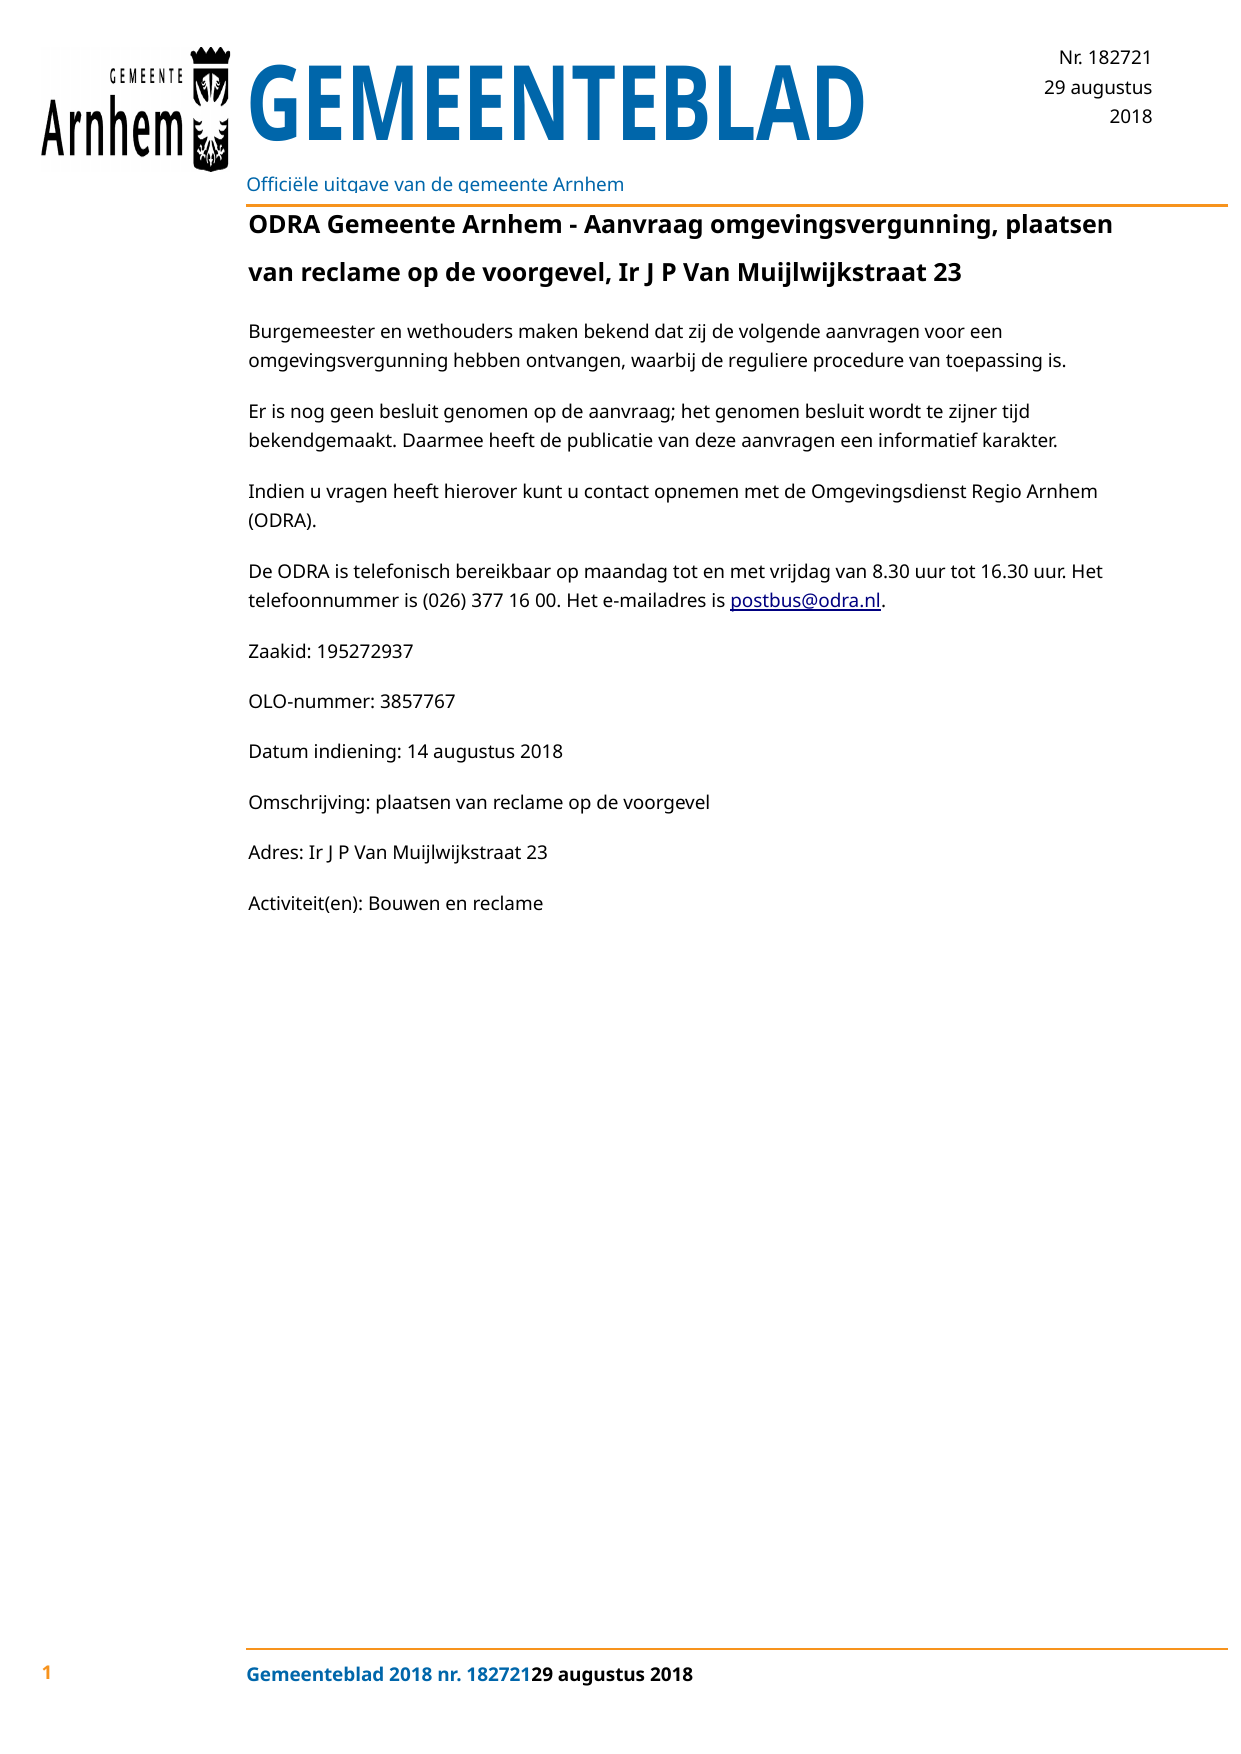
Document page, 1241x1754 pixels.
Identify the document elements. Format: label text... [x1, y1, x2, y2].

text Er is nog geen besluit genomen op de aanvraag; het genomen besluit wordt te zijner tijd bekendgemaakt. Daarmee heeft de publicatie van deze aanvragen een informatief karakter. [248, 398, 1152, 453]
picture [41, 47, 231, 172]
text Indien u vragen heeft hierover kunt u contact opnemen met de Omgevingsdienst Regio Arnhem (ODRA). [248, 478, 1152, 533]
text Adres: Ir J P Van Muijlwijkstraat 23 [248, 839, 1152, 865]
text Burgemeester en wethouders maken bekend dat zij de volgende aanvragen voor een omgevingsvergunning hebben ontvangen, waarbij de reguliere procedure van toepassing is. [248, 318, 1152, 373]
text Omschrijving: plaatsen van reclame op de voorgevel [248, 789, 1152, 815]
text Datum indiening: 14 augustus 2018 [248, 739, 1152, 764]
text De ODRA is telefonisch bereikbaar op maandag tot en met vrijdag van 8.30 uur tot 16.30 uur. Het telefoonnummer is (026) 377 16 00. Het e-mailadres is postbus@odra.nl. [248, 558, 1152, 613]
text ODRA Gemeente Arnhem - Aanvraag omgevingsvergunning, plaatsen van reclame op de voorgevel, Ir J P Van Muijlwijkstraat 23 [248, 207, 1152, 288]
text Activiteit(en): Bouwen en reclame [248, 890, 1152, 916]
text Zaakid: 195272937 [248, 638, 1152, 664]
text OLO-nummer: 3857767 [248, 688, 1152, 714]
